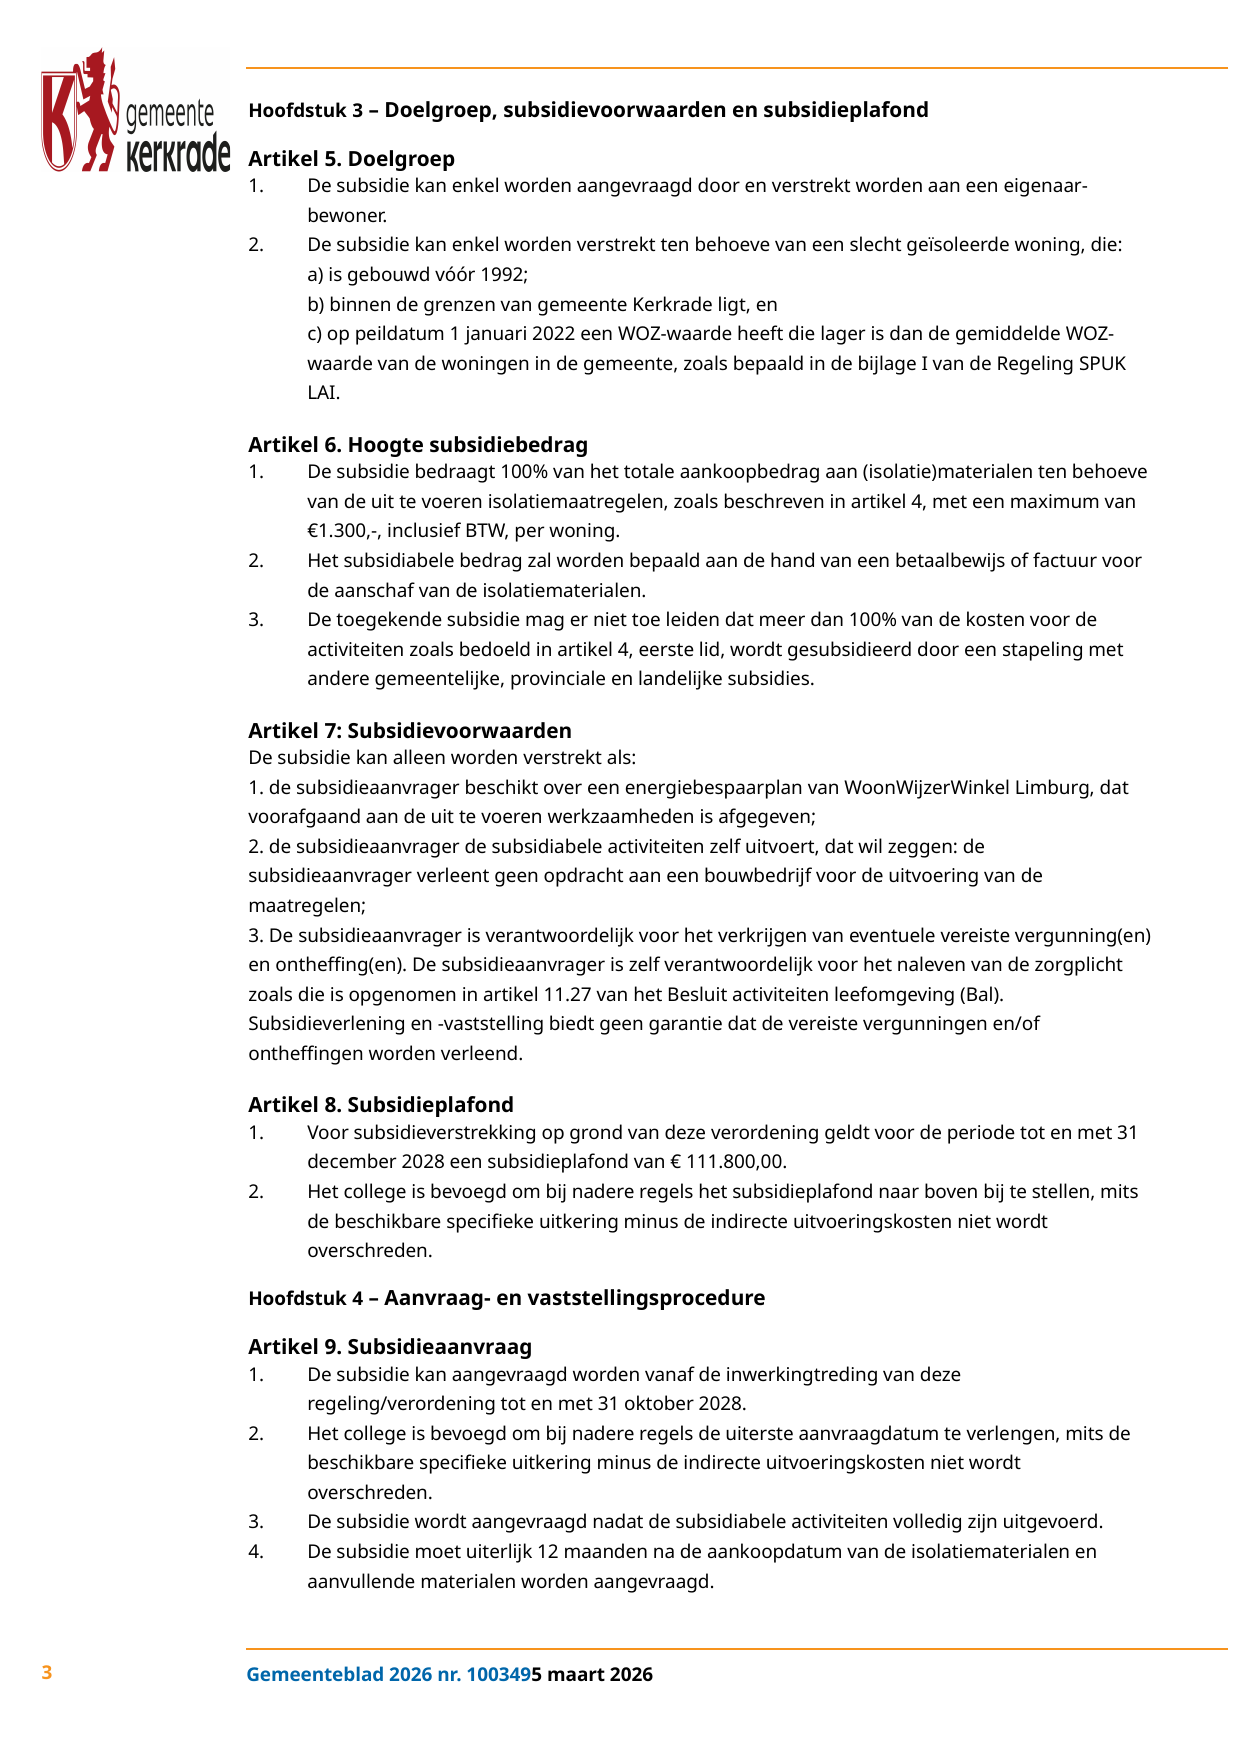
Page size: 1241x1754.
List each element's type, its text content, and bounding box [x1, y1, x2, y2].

list De subsidie kan aangevraagd worden vanaf de inwerkingtreding van deze regeling/verordening tot en met 31 oktober 2028. [248, 1361, 1152, 1416]
list De subsidie kan enkel worden aangevraagd door en verstrekt worden aan een eigenaar-bewoner. [248, 172, 1152, 228]
text De subsidie kan alleen worden verstrekt als: [248, 744, 1152, 770]
list Het subsidiabele bedrag zal worden bepaald aan de hand van een betaalbewijs of factuur voor de aanschaf van de isolatiematerialen. [248, 547, 1152, 602]
list De subsidie moet uiterlijk 12 maanden na de aankoopdatum van de isolatiematerialen en aanvullende materialen worden aangevraagd. [248, 1538, 1152, 1593]
text 3. De subsidieaanvrager is verantwoordelijk voor het verkrijgen van eventuele vereiste vergunning(en) en ontheffing(en). De subsidieaanvrager is zelf verantwoordelijk voor het naleven van de zorgplicht zoals die is opgenomen in artikel 11.27 van het Besluit activiteiten leefomgeving (Bal). Subsidieverlening en -vaststelling biedt geen garantie dat de vereiste vergunningen en/of ontheffingen worden verleend. [248, 922, 1152, 1066]
text Artikel 8. Subsidieplafond [248, 1091, 1152, 1119]
list De subsidie bedraagt 100% van het totale aankoopbedrag aan (isolatie)materialen ten behoeve van de uit te voeren isolatiemaatregelen, zoals beschreven in artikel 4, met een maximum van €1.300,-, inclusief BTW, per woning. [248, 458, 1152, 543]
list Het college is bevoegd om bij nadere regels de uiterste aanvraagdatum te verlengen, mits de beschikbare specifieke uitkering minus de indirecte uitvoeringskosten niet wordt overschreden. [248, 1420, 1152, 1505]
list De subsidie kan enkel worden verstrekt ten behoeve van een slecht geïsoleerde woning, die: [248, 232, 1152, 257]
list De toegekende subsidie mag er niet toe leiden dat meer dan 100% van de kosten voor de activiteiten zoals bedoeld in artikel 4, eerste lid, wordt gesubsidieerd door een stapeling met andere gemeentelijke, provinciale en landelijke subsidies. [248, 606, 1152, 691]
text 2. de subsidieaanvrager de subsidiabele activiteiten zelf uitvoert, dat wil zeggen: de subsidieaanvrager verleent geen opdracht aan een bouwbedrijf voor de uitvoering van de maatregelen; [248, 833, 1152, 918]
text Artikel 9. Subsidieaanvraag [248, 1332, 1152, 1361]
text Hoofdstuk 4 – Aanvraag- en vaststellingsprocedure [248, 1283, 1152, 1311]
text Artikel 6. Hoogte subsidiebedrag [248, 430, 1152, 458]
list De subsidie wordt aangevraagd nadat de subsidiabele activiteiten volledig zijn uitgevoerd. [248, 1509, 1152, 1534]
list Het college is bevoegd om bij nadere regels het subsidieplafond naar boven bij te stellen, mits de beschikbare specifieke uitkering minus de indirecte uitvoeringskosten niet wordt overschreden. [248, 1178, 1152, 1263]
picture [41, 47, 231, 172]
text 1. de subsidieaanvrager beschikt over een energiebespaarplan van WoonWijzerWinkel Limburg, dat voorafgaand aan de uit te voeren werkzaamheden is afgegeven; [248, 774, 1152, 829]
list a) is gebouwd vóór 1992; [248, 261, 1152, 287]
text Artikel 7: Subsidievoorwaarden [248, 716, 1152, 744]
text Artikel 5. Doelgroep [248, 144, 1152, 172]
list b) binnen de grenzen van gemeente Kerkrade ligt, en [248, 291, 1152, 317]
list Voor subsidieverstrekking op grond van deze verordening geldt voor de periode tot en met 31 december 2028 een subsidieplafond van € 111.800,00. [248, 1119, 1152, 1174]
text Hoofdstuk 3 – Doelgroep, subsidievoorwaarden en subsidieplafond [248, 95, 1152, 123]
list c) op peildatum 1 januari 2022 een WOZ-waarde heeft die lager is dan de gemiddelde WOZ-waarde van de woningen in de gemeente, zoals bepaald in de bijlage I van de Regeling SPUK LAI. [248, 320, 1152, 405]
